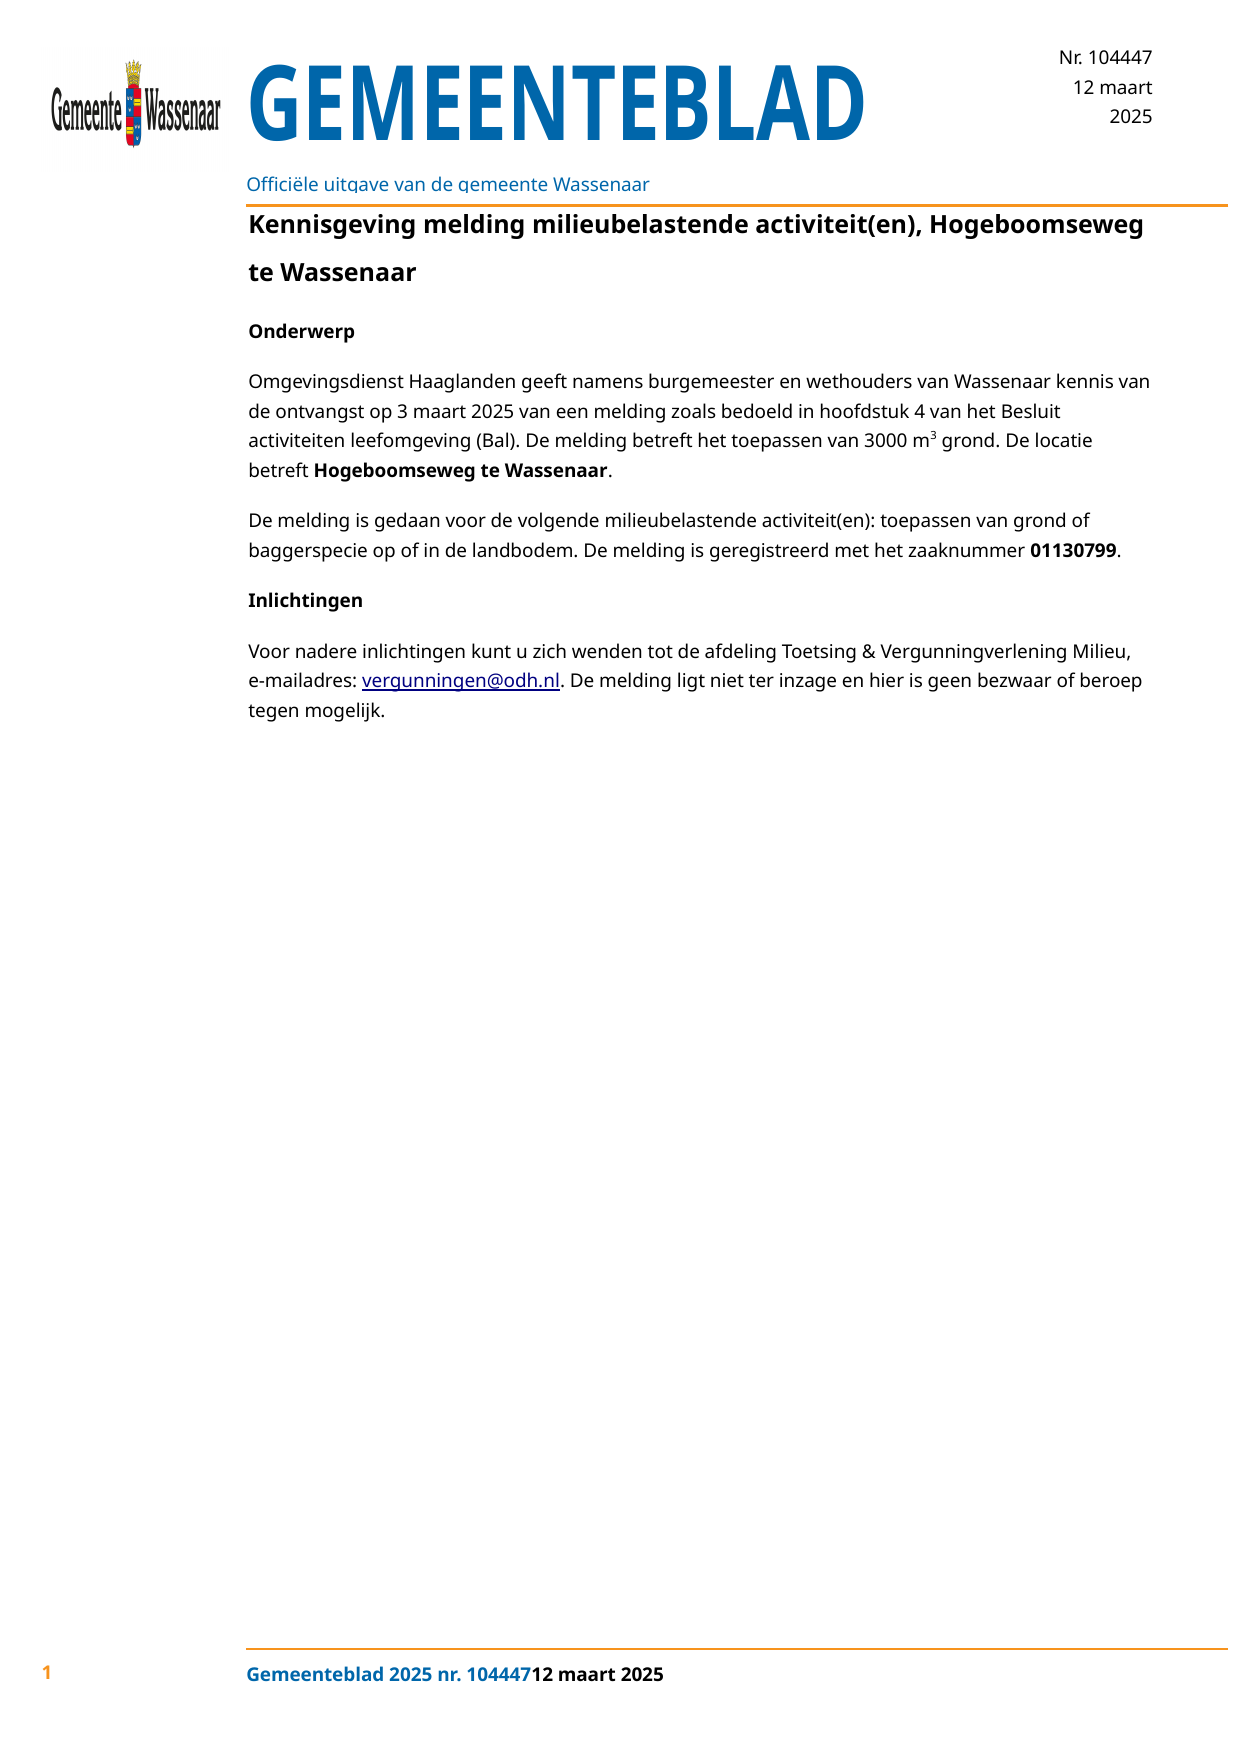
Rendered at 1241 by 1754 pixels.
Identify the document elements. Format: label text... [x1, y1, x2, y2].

text Inlichtingen [248, 587, 1152, 613]
text Onderwerp [248, 318, 1152, 344]
text Omgevingsdienst Haaglanden geeft namens burgemeester en wethouders van Wassenaar kennis van de ontvangst op 3 maart 2025 van een melding zoals bedoeld in hoofdstuk 4 van het Besluit activiteiten leefomgeving (Bal). De melding betreft het toepassen van 3000 m3 grond. De locatie betreft Hogeboomseweg te Wassenaar. [248, 368, 1152, 483]
text De melding is gedaan voor de volgende milieubelastende activiteit(en): toepassen van grond of baggerspecie op of in de landbodem. De melding is geregistreerd met het zaaknummer 01130799. [248, 507, 1152, 563]
text Kennisgeving melding milieubelastende activiteit(en), Hogeboomseweg te Wassenaar [248, 207, 1152, 288]
text Voor nadere inlichtingen kunt u zich wenden tot de afdeling Toetsing & Vergunningverlening Milieu, e-mailadres: vergunningen@odh.nl. De melding ligt niet ter inzage en hier is geen bezwaar of beroep tegen mogelijk. [248, 638, 1152, 723]
picture [41, 47, 231, 172]
